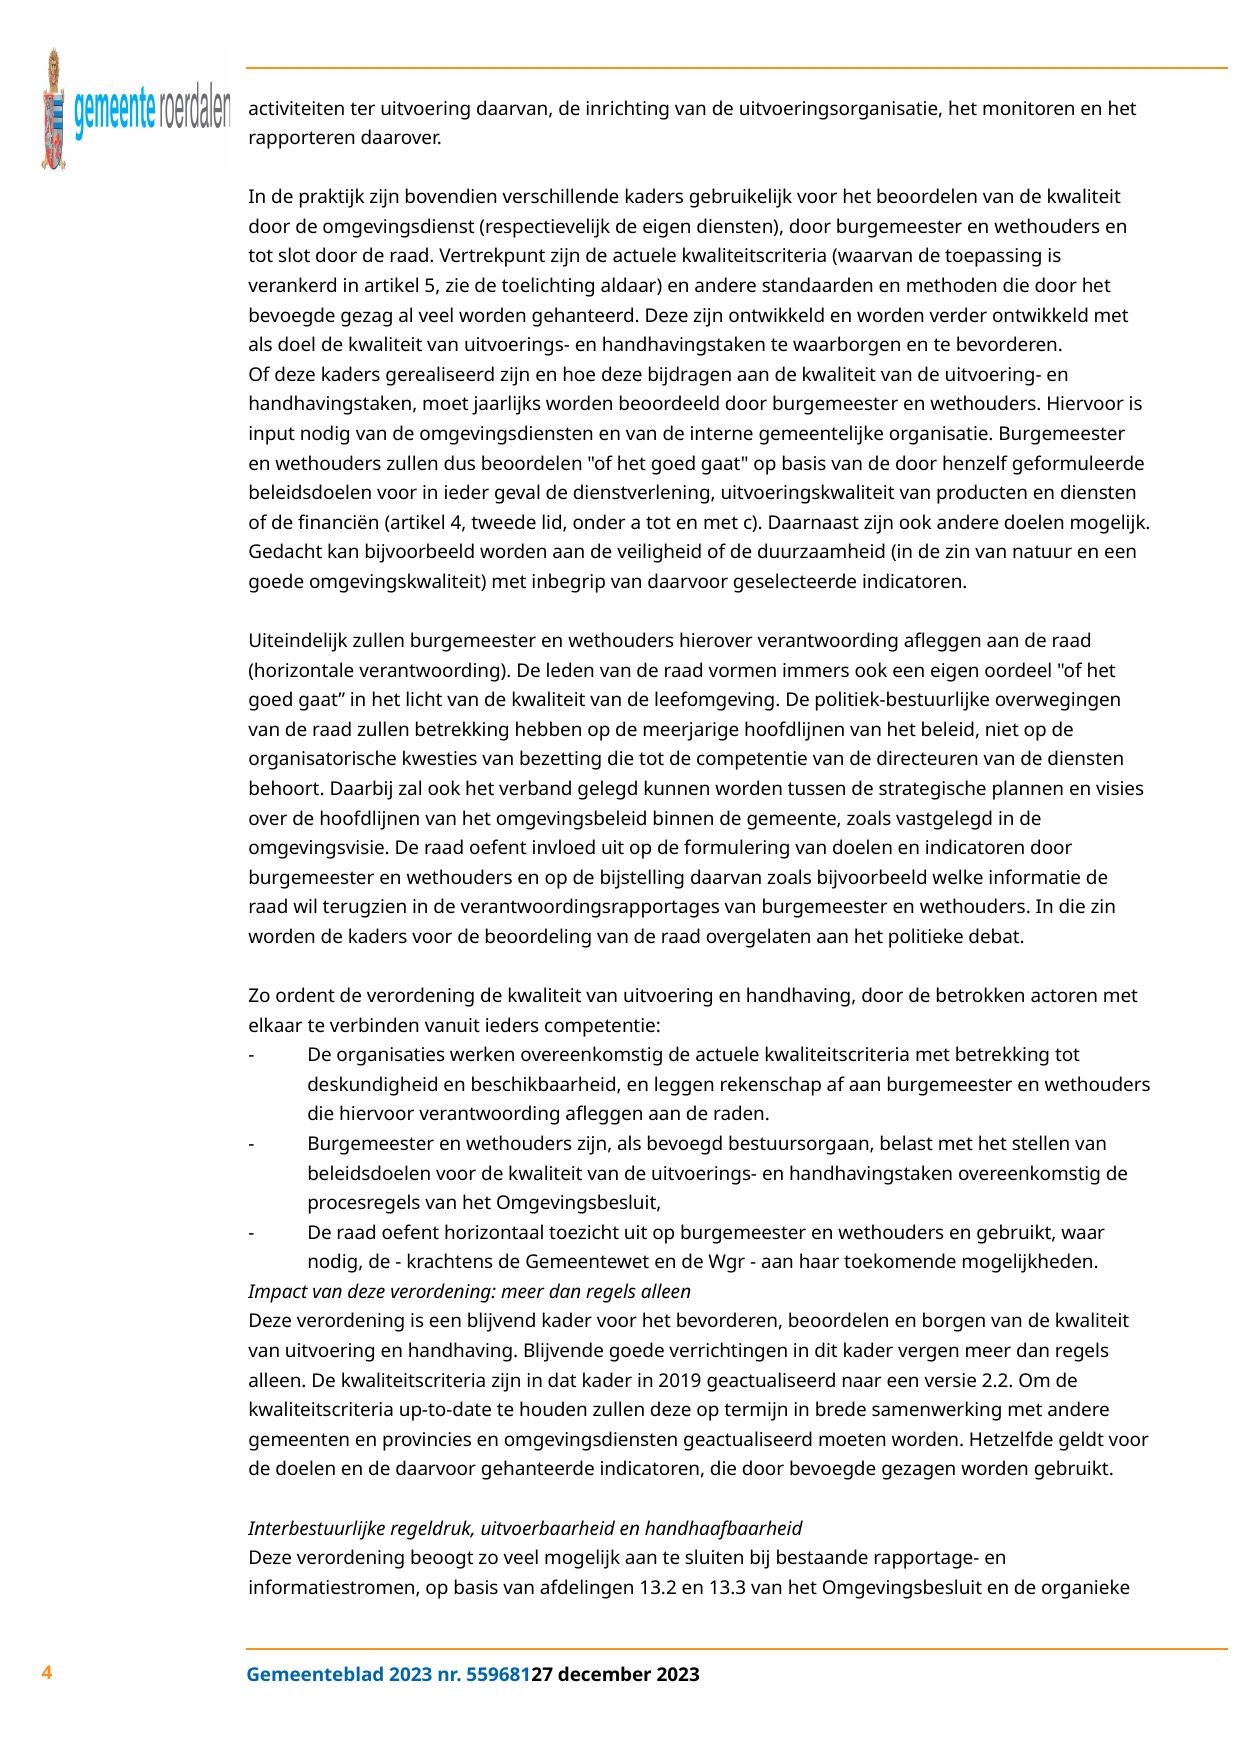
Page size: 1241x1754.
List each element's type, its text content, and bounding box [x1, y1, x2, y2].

text Impact van deze verordening: meer dan regels alleen [248, 1278, 1152, 1304]
text In de praktijk zijn bovendien verschillende kaders gebruikelijk voor het beoordelen van de kwaliteit door de omgevingsdienst (respectievelijk de eigen diensten), door burgemeester en wethouders en tot slot door de raad. Vertrekpunt zijn de actuele kwaliteitscriteria (waarvan de toepassing is verankerd in artikel 5, zie de toelichting aldaar) en andere standaarden en methoden die door het bevoegde gezag al veel worden gehanteerd. Deze zijn ontwikkeld en worden verder ontwikkeld met als doel de kwaliteit van uitvoerings- en handhavingstaken te waarborgen en te bevorderen. [248, 183, 1152, 357]
text Of deze kaders gerealiseerd zijn en hoe deze bijdragen aan de kwaliteit van de uitvoering- en handhavingstaken, moet jaarlijks worden beoordeeld door burgemeester en wethouders. Hiervoor is input nodig van de omgevingsdiensten en van de interne gemeentelijke organisatie. Burgemeester en wethouders zullen dus beoordelen "of het goed gaat" op basis van de door henzelf geformuleerde beleidsdoelen voor in ieder geval de dienstverlening, uitvoeringskwaliteit van producten en diensten of de financiën (artikel 4, tweede lid, onder a tot en met c). Daarnaast zijn ook andere doelen mogelijk. Gedacht kan bijvoorbeeld worden aan de veiligheid of de duurzaamheid (in de zin van natuur en een goede omgevingskwaliteit) met inbegrip van daarvoor geselecteerde indicatoren. [248, 361, 1152, 594]
text Zo ordent de verordening de kwaliteit van uitvoering en handhaving, door de betrokken actoren met elkaar te verbinden vanuit ieders competentie: [248, 982, 1152, 1038]
list Burgemeester en wethouders zijn, als bevoegd bestuursorgaan, belast met het stellen van beleidsdoelen voor de kwaliteit van de uitvoerings- en handhavingstaken overeenkomstig de procesregels van het Omgevingsbesluit, [248, 1130, 1152, 1215]
text Interbestuurlijke regeldruk, uitvoerbaarheid en handhaafbaarheid [248, 1515, 1152, 1541]
text Deze verordening beoogt zo veel mogelijk aan te sluiten bij bestaande rapportage- en informatiestromen, op basis van afdelingen 13.2 en 13.3 van het Omgevingsbesluit en de organieke [248, 1544, 1152, 1600]
list De raad oefent horizontaal toezicht uit op burgemeester en wethouders en gebruikt, waar nodig, de - krachtens de Gemeentewet en de Wgr - aan haar toekomende mogelijkheden. [248, 1219, 1152, 1274]
picture [41, 47, 231, 172]
text Deze verordening is een blijvend kader voor het bevorderen, beoordelen en borgen van de kwaliteit van uitvoering en handhaving. Blijvende goede verrichtingen in dit kader vergen meer dan regels alleen. De kwaliteitscriteria zijn in dat kader in 2019 geactualiseerd naar een versie 2.2. Om de kwaliteitscriteria up-to-date te houden zullen deze op termijn in brede samenwerking met andere gemeenten en provincies en omgevingsdiensten geactualiseerd moeten worden. Hetzelfde geldt voor de doelen en de daarvoor gehanteerde indicatoren, die door bevoegde gezagen worden gebruikt. [248, 1308, 1152, 1481]
list De organisaties werken overeenkomstig de actuele kwaliteitscriteria met betrekking tot deskundigheid en beschikbaarheid, en leggen rekenschap af aan burgemeester en wethouders die hiervoor verantwoording afleggen aan de raden. [248, 1041, 1152, 1126]
text activiteiten ter uitvoering daarvan, de inrichting van de uitvoeringsorganisatie, het monitoren en het rapporteren daarover. [248, 95, 1152, 150]
text Uiteindelijk zullen burgemeester en wethouders hierover verantwoording afleggen aan de raad (horizontale verantwoording). De leden van de raad vormen immers ook een eigen oordeel "of het goed gaat” in het licht van de kwaliteit van de leefomgeving. De politiek-bestuurlijke overwegingen van de raad zullen betrekking hebben op de meerjarige hoofdlijnen van het beleid, niet op de organisatorische kwesties van bezetting die tot de competentie van de directeuren van de diensten behoort. Daarbij zal ook het verband gelegd kunnen worden tussen de strategische plannen en visies over de hoofdlijnen van het omgevingsbeleid binnen de gemeente, zoals vastgelegd in de omgevingsvisie. De raad oefent invloed uit op de formulering van doelen en indicatoren door burgemeester en wethouders en op de bijstelling daarvan zoals bijvoorbeeld welke informatie de raad wil terugzien in de verantwoordingsrapportages van burgemeester en wethouders. In die zin worden de kaders voor de beoordeling van de raad overgelaten aan het politieke debat. [248, 627, 1152, 949]
